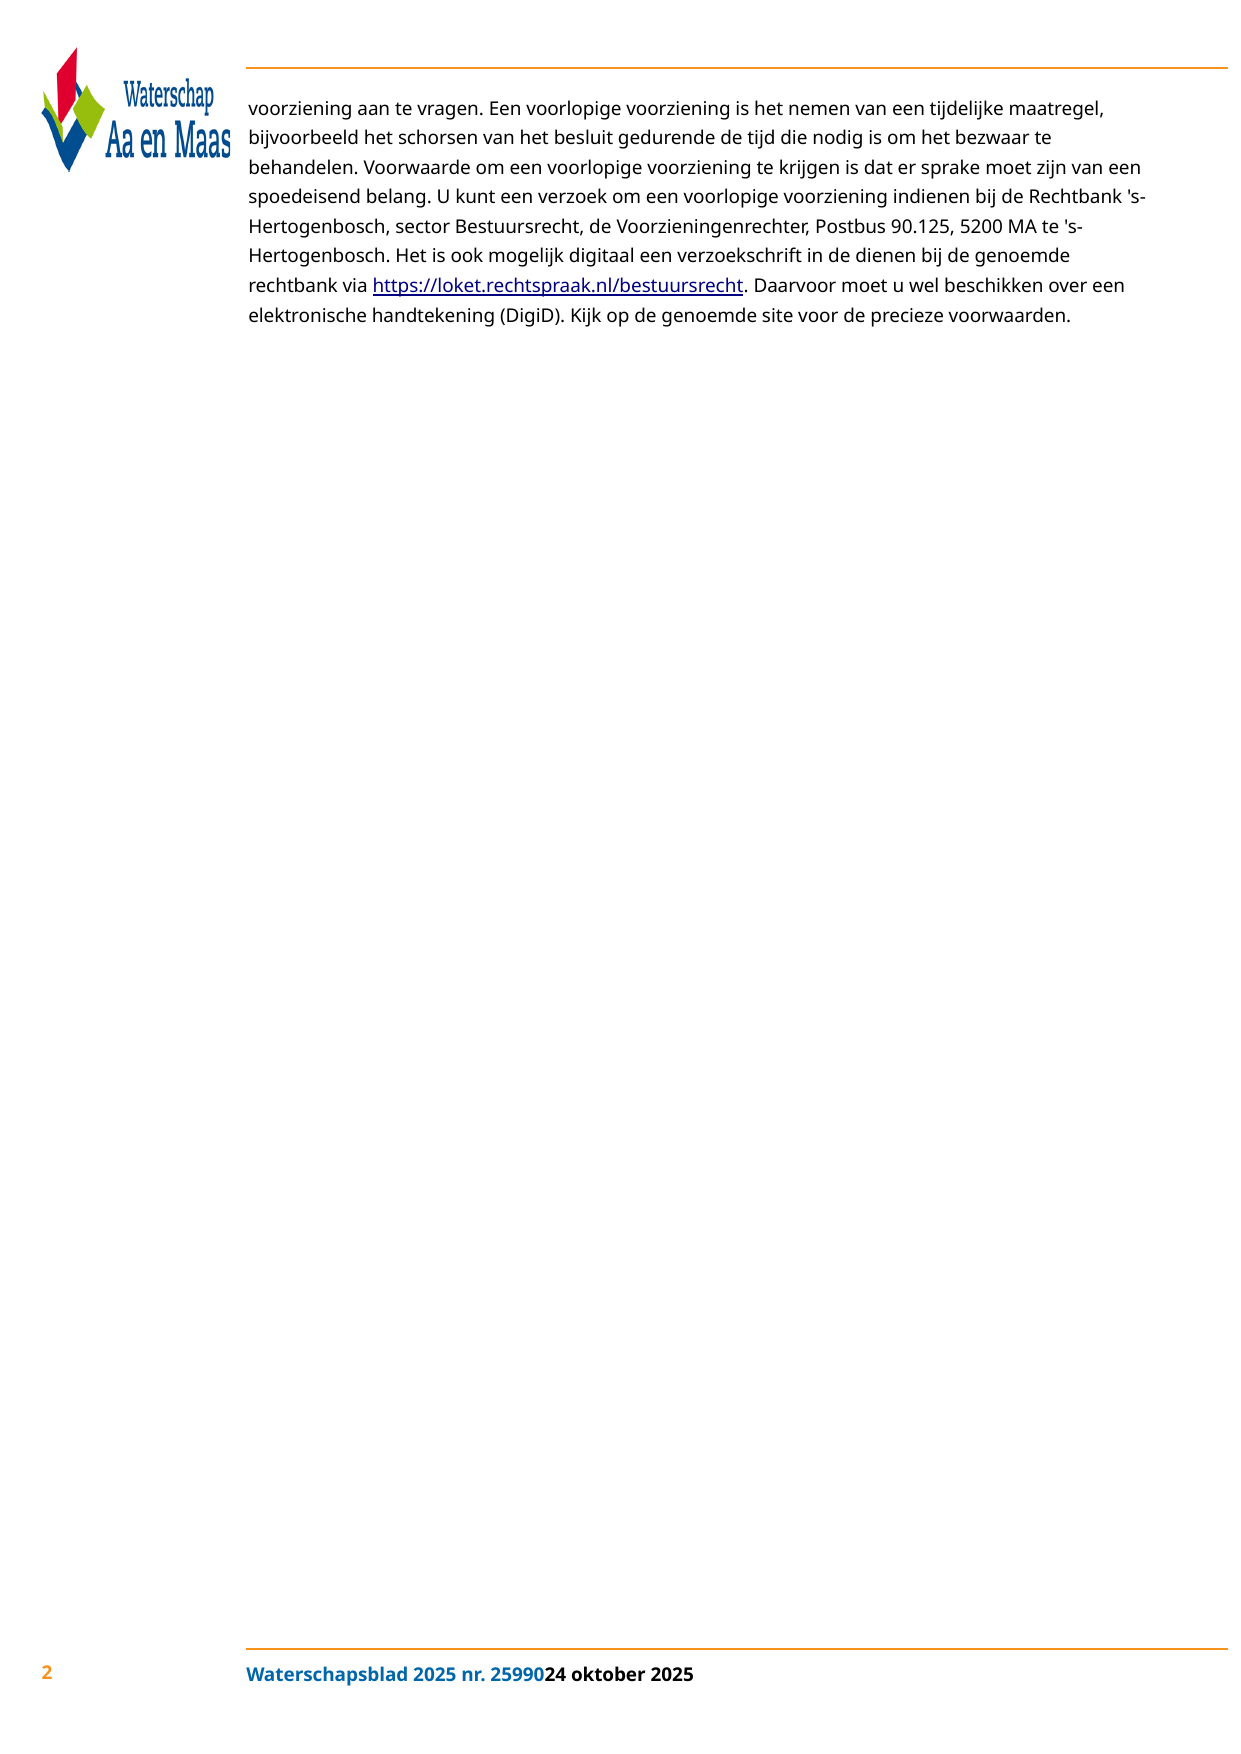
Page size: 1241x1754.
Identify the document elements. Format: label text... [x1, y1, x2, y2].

picture [41, 47, 231, 172]
text voorziening aan te vragen. Een voorlopige voorziening is het nemen van een tijdelijke maatregel, bijvoorbeeld het schorsen van het besluit gedurende de tijd die nodig is om het bezwaar te behandelen. Voorwaarde om een voorlopige voorziening te krijgen is dat er sprake moet zijn van een spoedeisend belang. U kunt een verzoek om een voorlopige voorziening indienen bij de Rechtbank 's-Hertogenbosch, sector Bestuursrecht, de Voorzieningenrechter, Postbus 90.125, 5200 MA te 's-Hertogenbosch. Het is ook mogelijk digitaal een verzoekschrift in de dienen bij de genoemde rechtbank via https://loket.rechtspraak.nl/bestuursrecht. Daarvoor moet u wel beschikken over een elektronische handtekening (DigiD). Kijk op de genoemde site voor de precieze voorwaarden. [248, 95, 1152, 328]
